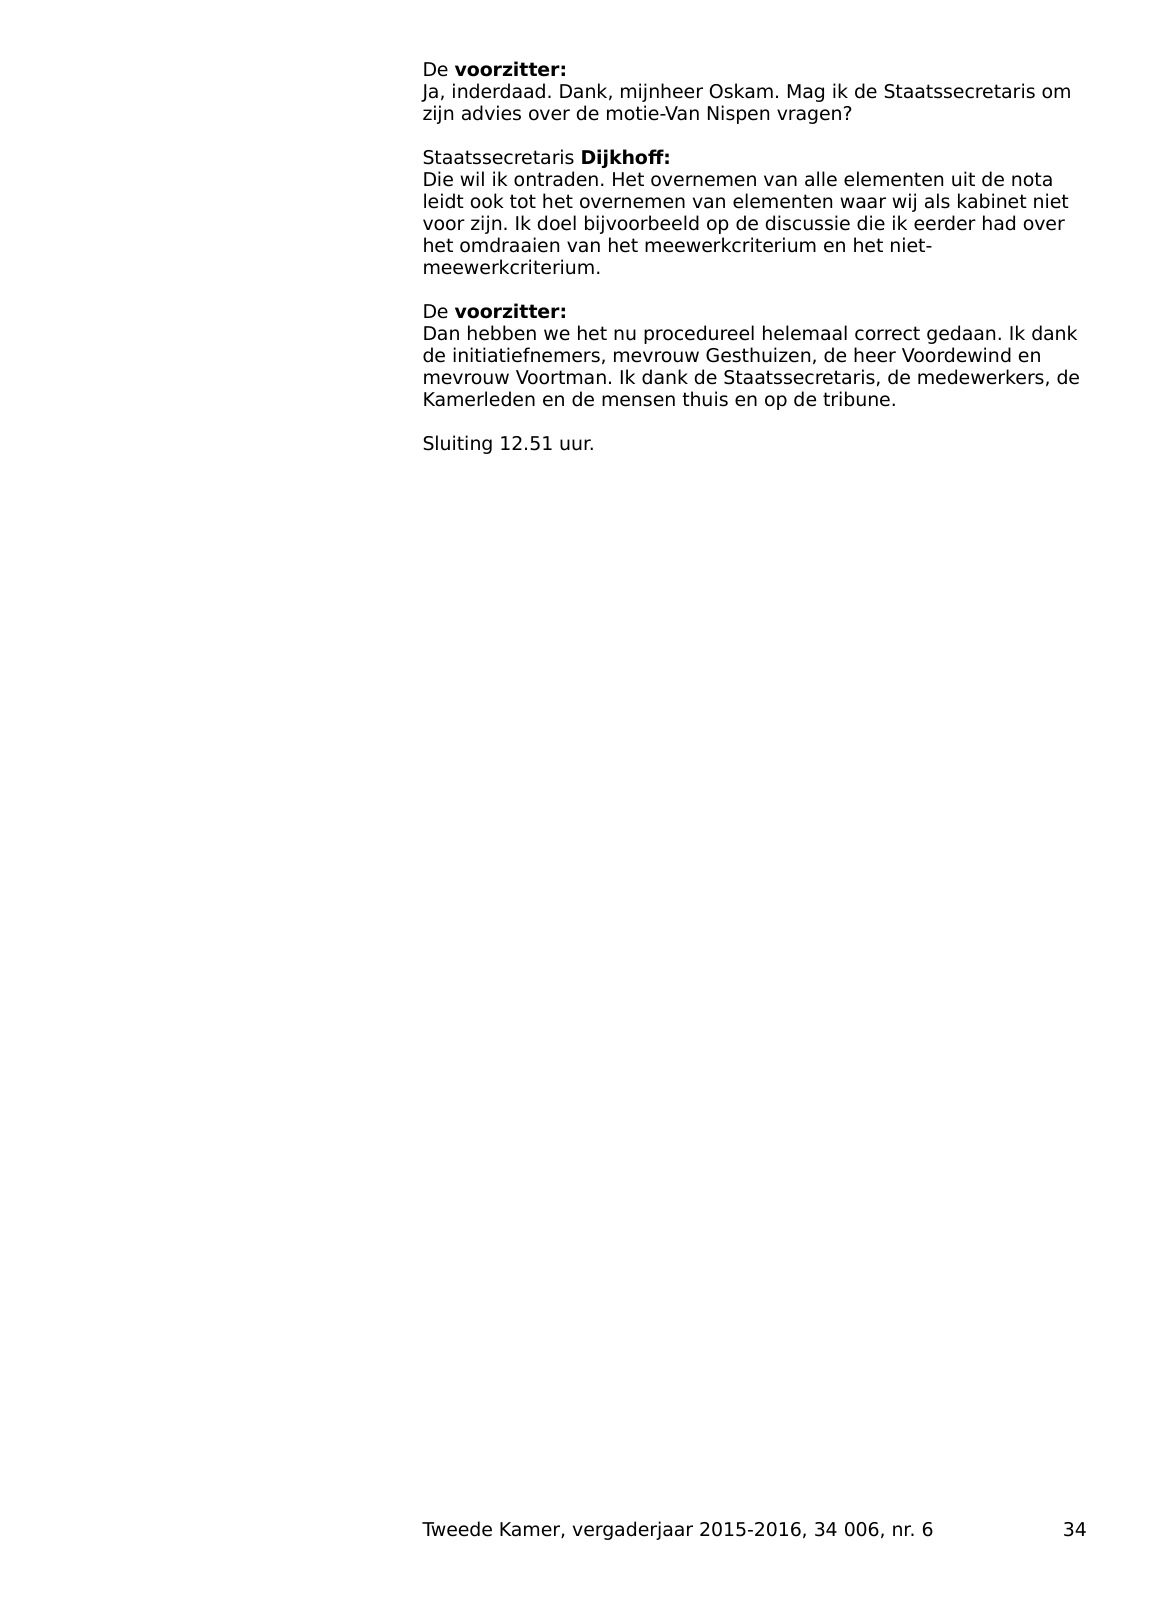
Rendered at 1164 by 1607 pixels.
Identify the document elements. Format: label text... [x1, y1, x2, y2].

text Sluiting 12.51 uur. [422, 433, 1087, 455]
text Ja, inderdaad. Dank, mijnheer Oskam. Mag ik de Staatssecretaris om zijn advies over de motie-Van Nispen vragen? [422, 81, 1087, 125]
text Dan hebben we het nu procedureel helemaal correct gedaan. Ik dank de initiatiefnemers, mevrouw Gesthuizen, de heer Voordewind en mevrouw Voortman. Ik dank de Staatssecretaris, de medewerkers, de Kamerleden en de mensen thuis en op de tribune. [422, 323, 1087, 411]
text Die wil ik ontraden. Het overnemen van alle elementen uit de nota leidt ook tot het overnemen van elementen waar wij als kabinet niet voor zijn. Ik doel bijvoorbeeld op de discussie die ik eerder had over het omdraaien van het meewerkcriterium en het niet-meewerkcriterium. [422, 169, 1087, 279]
text De voorzitter: [422, 301, 1087, 323]
text De voorzitter: [422, 59, 1087, 81]
text Staatssecretaris Dijkhoff: [422, 147, 1087, 169]
